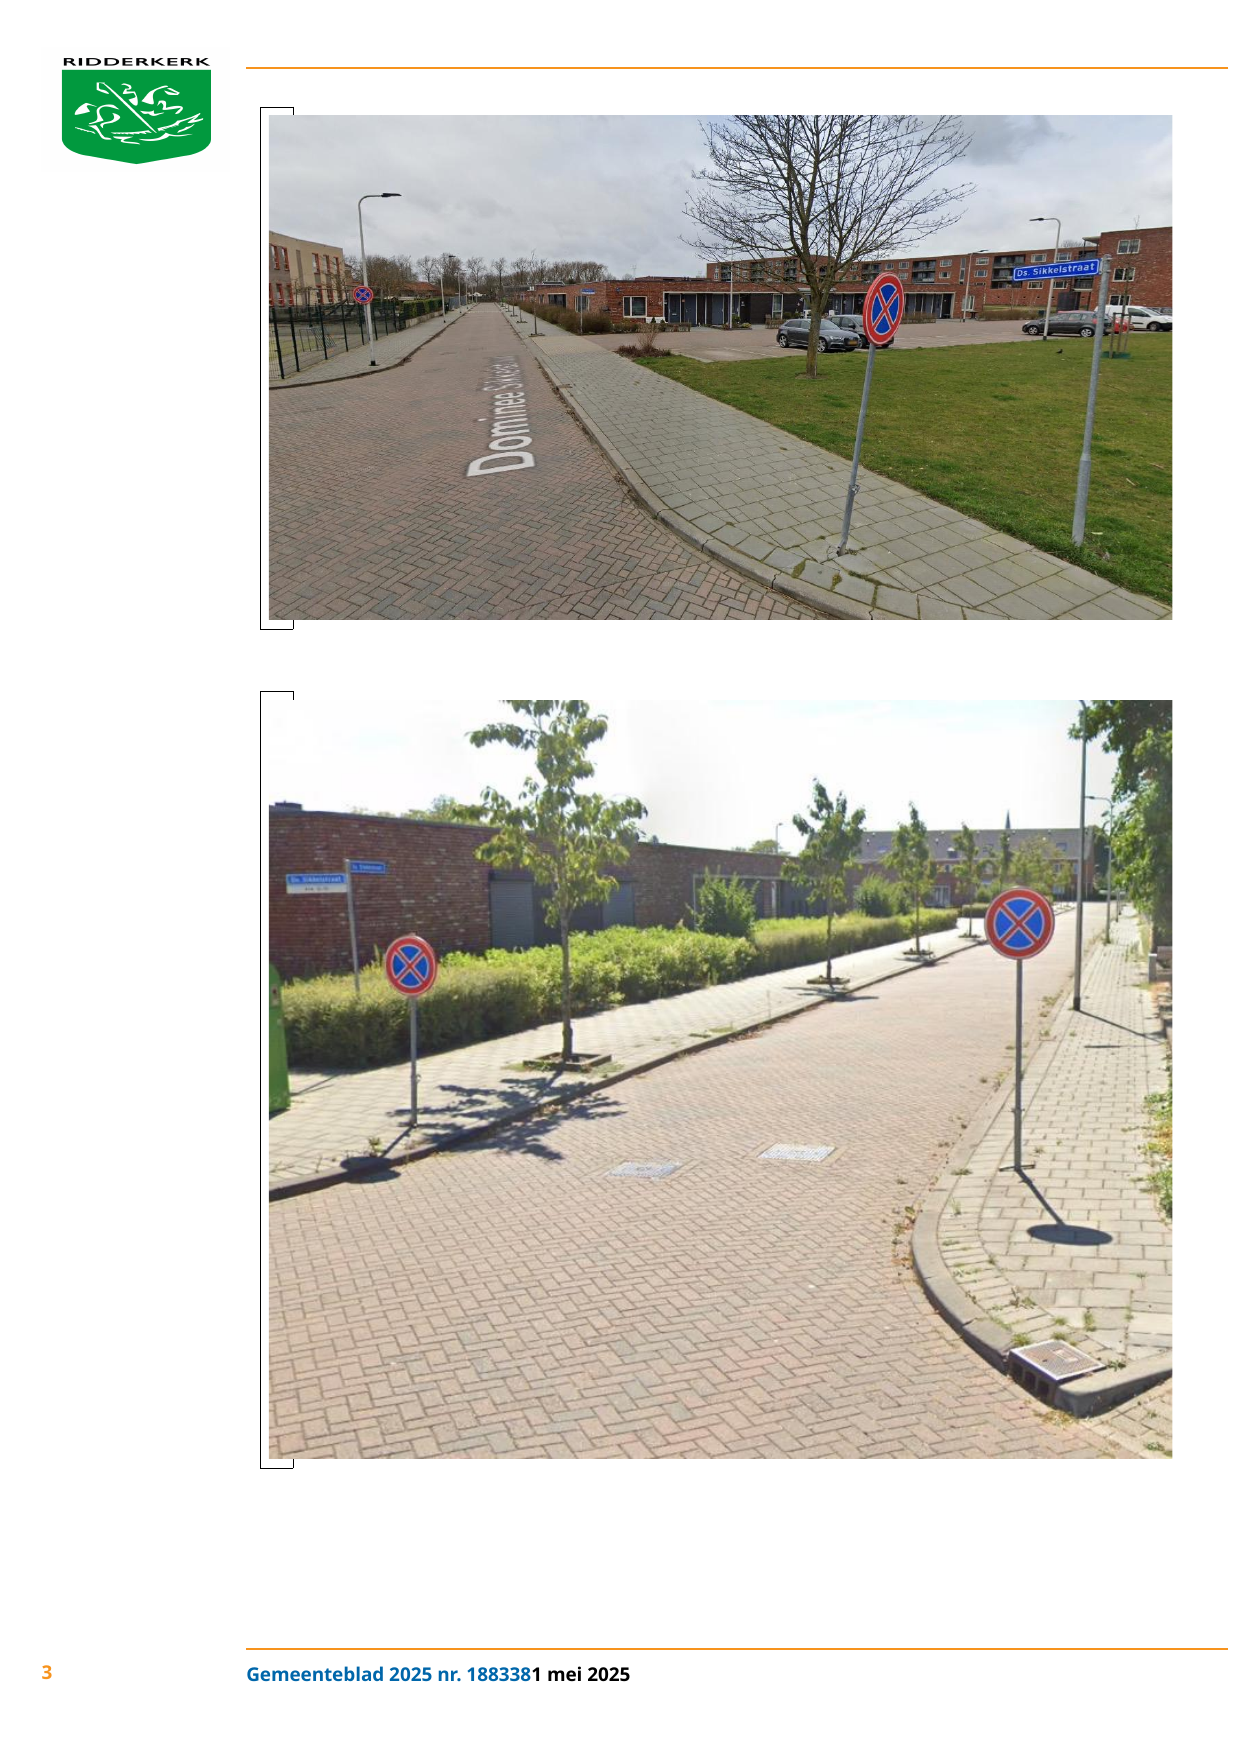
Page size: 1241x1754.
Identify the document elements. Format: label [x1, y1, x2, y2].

picture [41, 47, 231, 172]
picture [268, 115, 1173, 620]
picture [268, 700, 1173, 1459]
